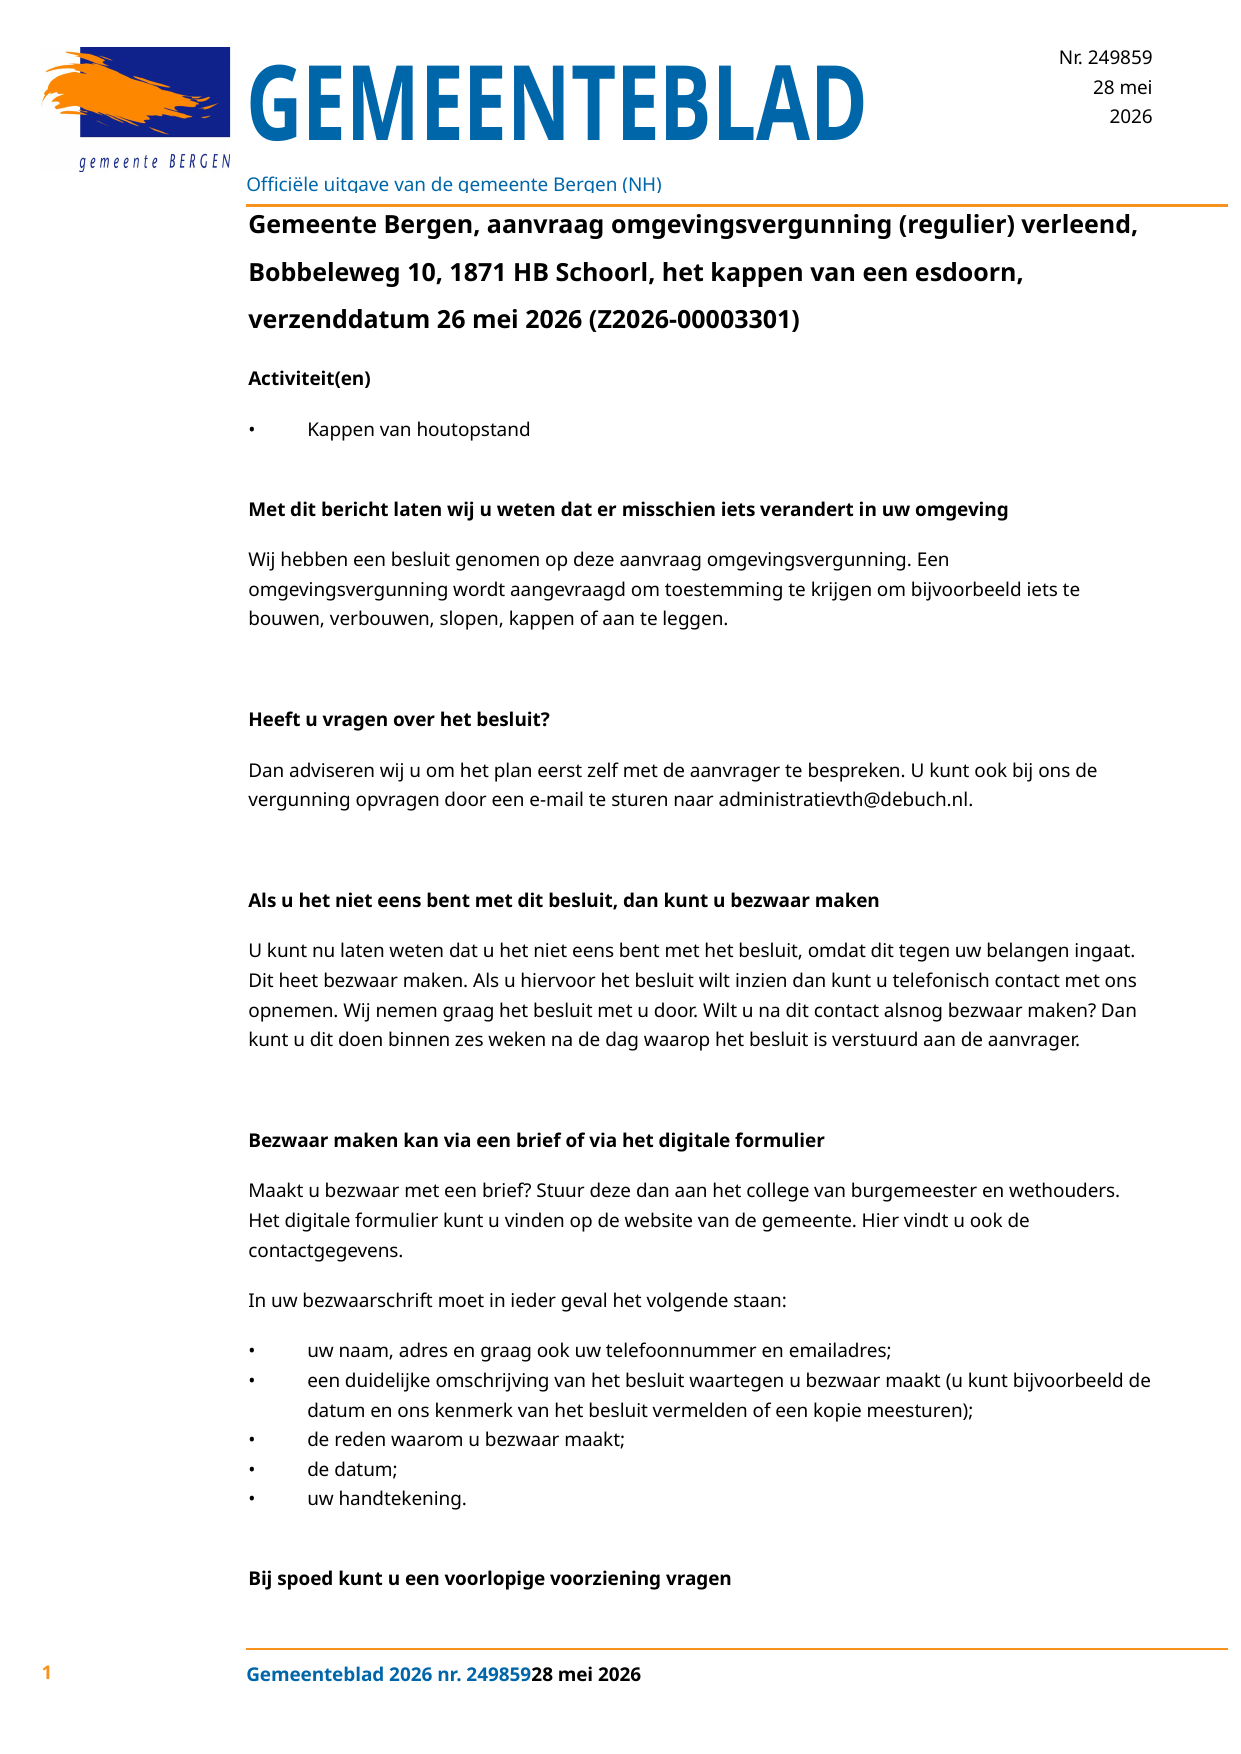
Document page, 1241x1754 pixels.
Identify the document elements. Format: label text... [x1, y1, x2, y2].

text Dan adviseren wij u om het plan eerst zelf met de aanvrager te bespreken. U kunt ook bij ons de vergunning opvragen door een e-mail te sturen naar administratievth@debuch.nl. [248, 757, 1152, 812]
text Bezwaar maken kan via een brief of via het digitale formulier [248, 1127, 1152, 1153]
text In uw bezwaarschrift moet in ieder geval het volgende staan: [248, 1287, 1152, 1313]
text Activiteit(en) [248, 366, 1152, 391]
text Maakt u bezwaar met een brief? Stuur deze dan aan het college van burgemeester en wethouders. Het digitale formulier kunt u vinden op de website van de gemeente. Hier vindt u ook de contactgegevens. [248, 1178, 1152, 1262]
text Heeft u vragen over het besluit? [248, 706, 1152, 732]
list uw handtekening. [248, 1486, 1152, 1511]
picture [41, 47, 231, 172]
list de datum; [248, 1456, 1152, 1482]
text U kunt nu laten weten dat u het niet eens bent met het besluit, omdat dit tegen uw belangen ingaat. Dit heet bezwaar maken. Als u hiervoor het besluit wilt inzien dan kunt u telefonisch contact met ons opnemen. Wij nemen graag het besluit met u door. Wilt u na dit contact alsnog bezwaar maken? Dan kunt u dit doen binnen zes weken na de dag waarop het besluit is verstuurd aan de aanvrager. [248, 938, 1152, 1052]
list een duidelijke omschrijving van het besluit waartegen u bezwaar maakt (u kunt bijvoorbeeld de datum en ons kenmerk van het besluit vermelden of een kopie meesturen); [248, 1367, 1152, 1422]
text Wij hebben een besluit genomen op deze aanvraag omgevingsvergunning. Een omgevingsvergunning wordt aangevraagd om toestemming te krijgen om bijvoorbeeld iets te bouwen, verbouwen, slopen, kappen of aan te leggen. [248, 546, 1152, 631]
list de reden waarom u bezwaar maakt; [248, 1426, 1152, 1452]
text Als u het niet eens bent met dit besluit, dan kunt u bezwaar maken [248, 887, 1152, 913]
text Gemeente Bergen, aanvraag omgevingsvergunning (regulier) verleend, Bobbeleweg 10, 1871 HB Schoorl, het kappen van een esdoorn, verzenddatum 26 mei 2026 (Z2026-00003301) [248, 207, 1152, 336]
text Bij spoed kunt u een voorlopige voorziening vragen [248, 1566, 1152, 1591]
text Met dit bericht laten wij u weten dat er misschien iets verandert in uw omgeving [248, 496, 1152, 522]
list Kappen van houtopstand [248, 416, 1152, 442]
list uw naam, adres en graag ook uw telefoonnummer en emailadres; [248, 1338, 1152, 1363]
